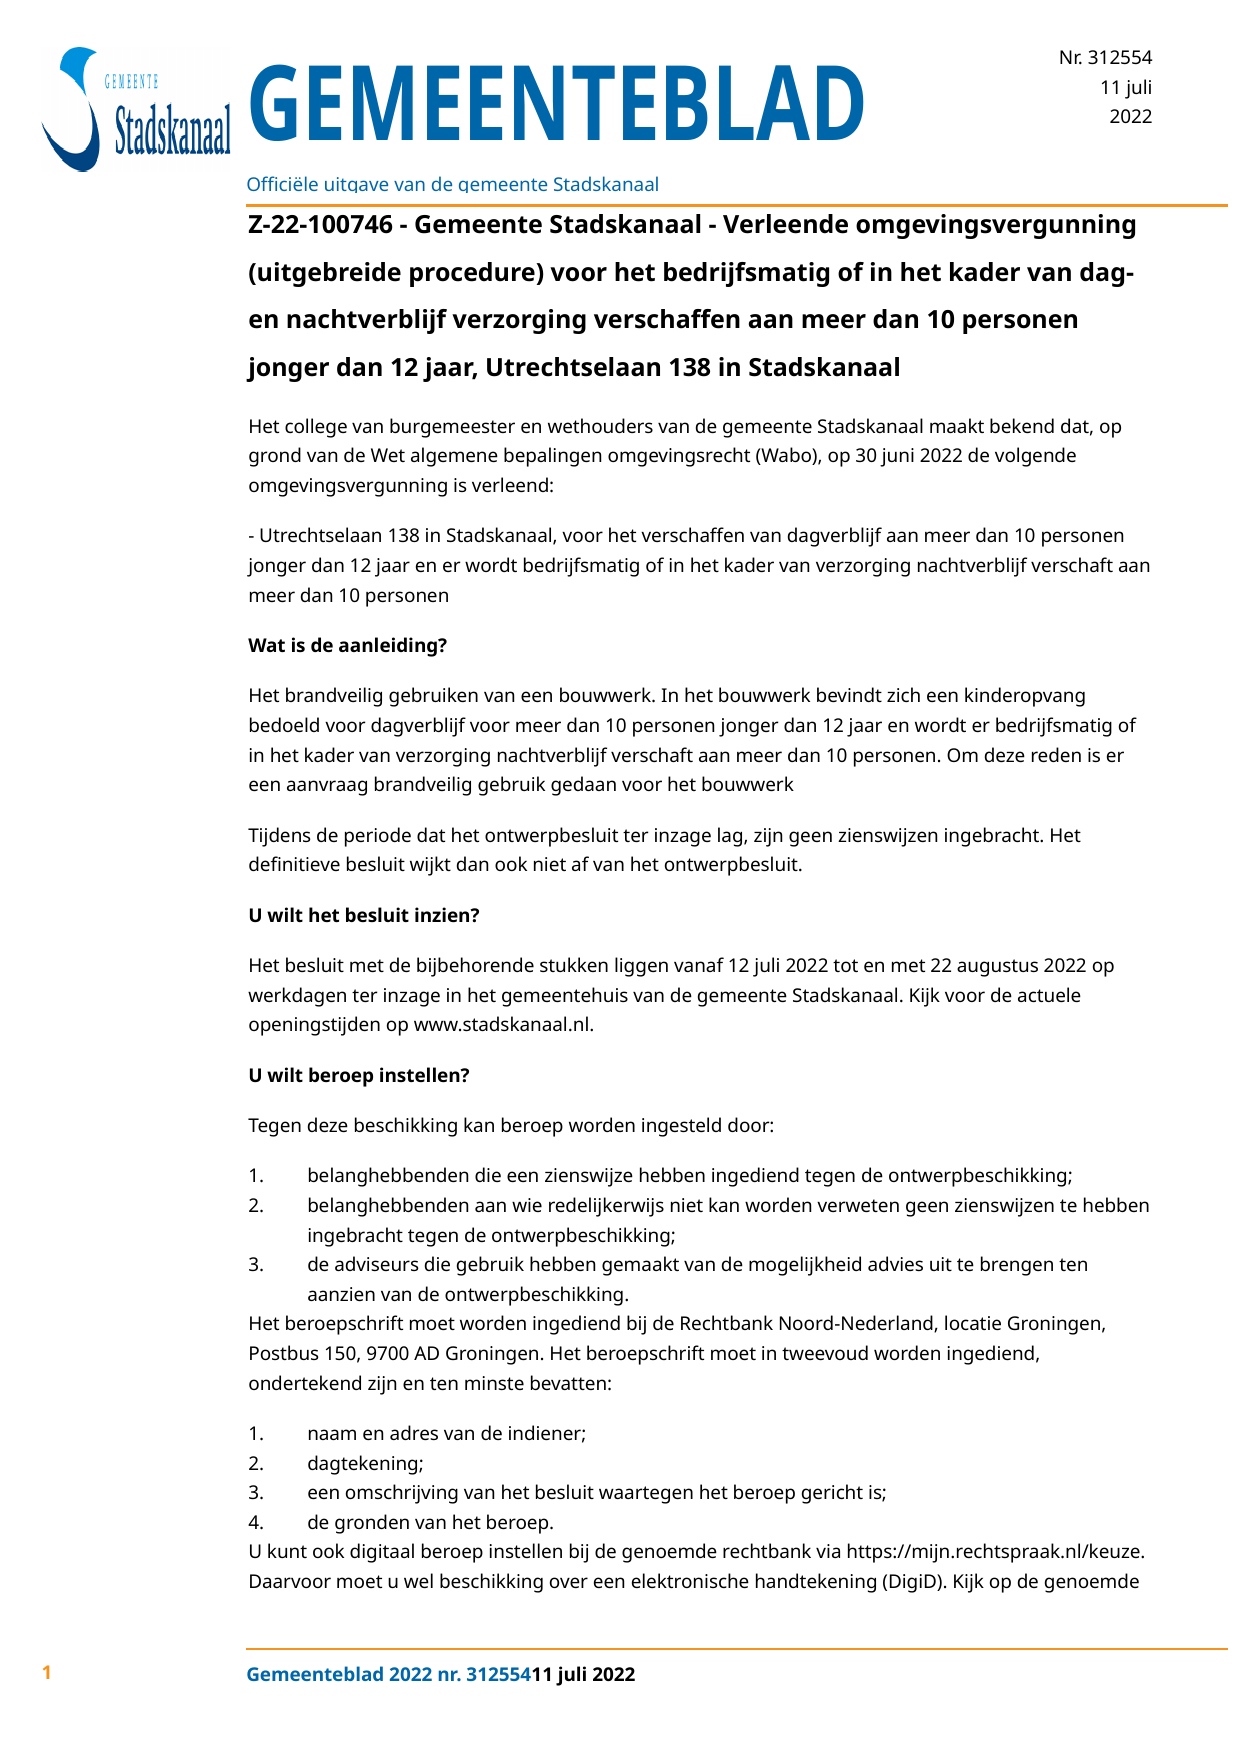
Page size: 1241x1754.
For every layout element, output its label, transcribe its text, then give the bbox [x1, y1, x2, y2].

text Het besluit met de bijbehorende stukken liggen vanaf 12 juli 2022 tot en met 22 augustus 2022 op werkdagen ter inzage in het gemeentehuis van de gemeente Stadskanaal. Kijk voor de actuele openingstijden op www.stadskanaal.nl. [248, 952, 1152, 1037]
text Het college van burgemeester en wethouders van de gemeente Stadskanaal maakt bekend dat, op grond van de Wet algemene bepalingen omgevingsrecht (Wabo), op 30 juni 2022 de volgende omgevingsvergunning is verleend: [248, 413, 1152, 498]
text Tijdens de periode dat het ontwerpbesluit ter inzage lag, zijn geen zienswijzen ingebracht. Het definitieve besluit wijkt dan ook niet af van het ontwerpbesluit. [248, 822, 1152, 877]
text U wilt het besluit inzien? [248, 902, 1152, 928]
list een omschrijving van het besluit waartegen het beroep gericht is; [248, 1479, 1152, 1505]
text Tegen deze beschikking kan beroep worden ingesteld door: [248, 1112, 1152, 1138]
list dagtekening; [248, 1450, 1152, 1476]
list de gronden van het beroep. [248, 1509, 1152, 1535]
list belanghebbenden aan wie redelijkerwijs niet kan worden verweten geen zienswijzen te hebben ingebracht tegen de ontwerpbeschikking; [248, 1192, 1152, 1248]
text Wat is de aanleiding? [248, 632, 1152, 658]
text Z-22-100746 - Gemeente Stadskanaal - Verleende omgevingsvergunning (uitgebreide procedure) voor het bedrijfsmatig of in het kader van dag- en nachtverblijf verzorging verschaffen aan meer dan 10 personen jonger dan 12 jaar, Utrechtselaan 138 in Stadskanaal [248, 207, 1152, 384]
text - Utrechtselaan 138 in Stadskanaal, voor het verschaffen van dagverblijf aan meer dan 10 personen jonger dan 12 jaar en er wordt bedrijfsmatig of in het kader van verzorging nachtverblijf verschaft aan meer dan 10 personen [248, 523, 1152, 608]
list naam en adres van de indiener; [248, 1420, 1152, 1446]
text U wilt beroep instellen? [248, 1062, 1152, 1088]
list de adviseurs die gebruik hebben gemaakt van de mogelijkheid advies uit te brengen ten aanzien van de ontwerpbeschikking. [248, 1251, 1152, 1307]
picture [41, 47, 231, 172]
text Het brandveilig gebruiken van een bouwwerk. In het bouwwerk bevindt zich een kinderopvang bedoeld voor dagverblijf voor meer dan 10 personen jonger dan 12 jaar en wordt er bedrijfsmatig of in het kader van verzorging nachtverblijf verschaft aan meer dan 10 personen. Om deze reden is er een aanvraag brandveilig gebruik gedaan voor het bouwwerk [248, 683, 1152, 797]
text U kunt ook digitaal beroep instellen bij de genoemde rechtbank via https://mijn.rechtspraak.nl/keuze. Daarvoor moet u wel beschikking over een elektronische handtekening (DigiD). Kijk op de genoemde [248, 1538, 1152, 1594]
text Het beroepschrift moet worden ingediend bij de Rechtbank Noord‑Nederland, locatie Groningen, Postbus 150, 9700 AD Groningen. Het beroepschrift moet in tweevoud worden ingediend, ondertekend zijn en ten minste bevatten: [248, 1311, 1152, 1396]
list belanghebbenden die een zienswijze hebben ingediend tegen de ontwerpbeschikking; [248, 1163, 1152, 1188]
